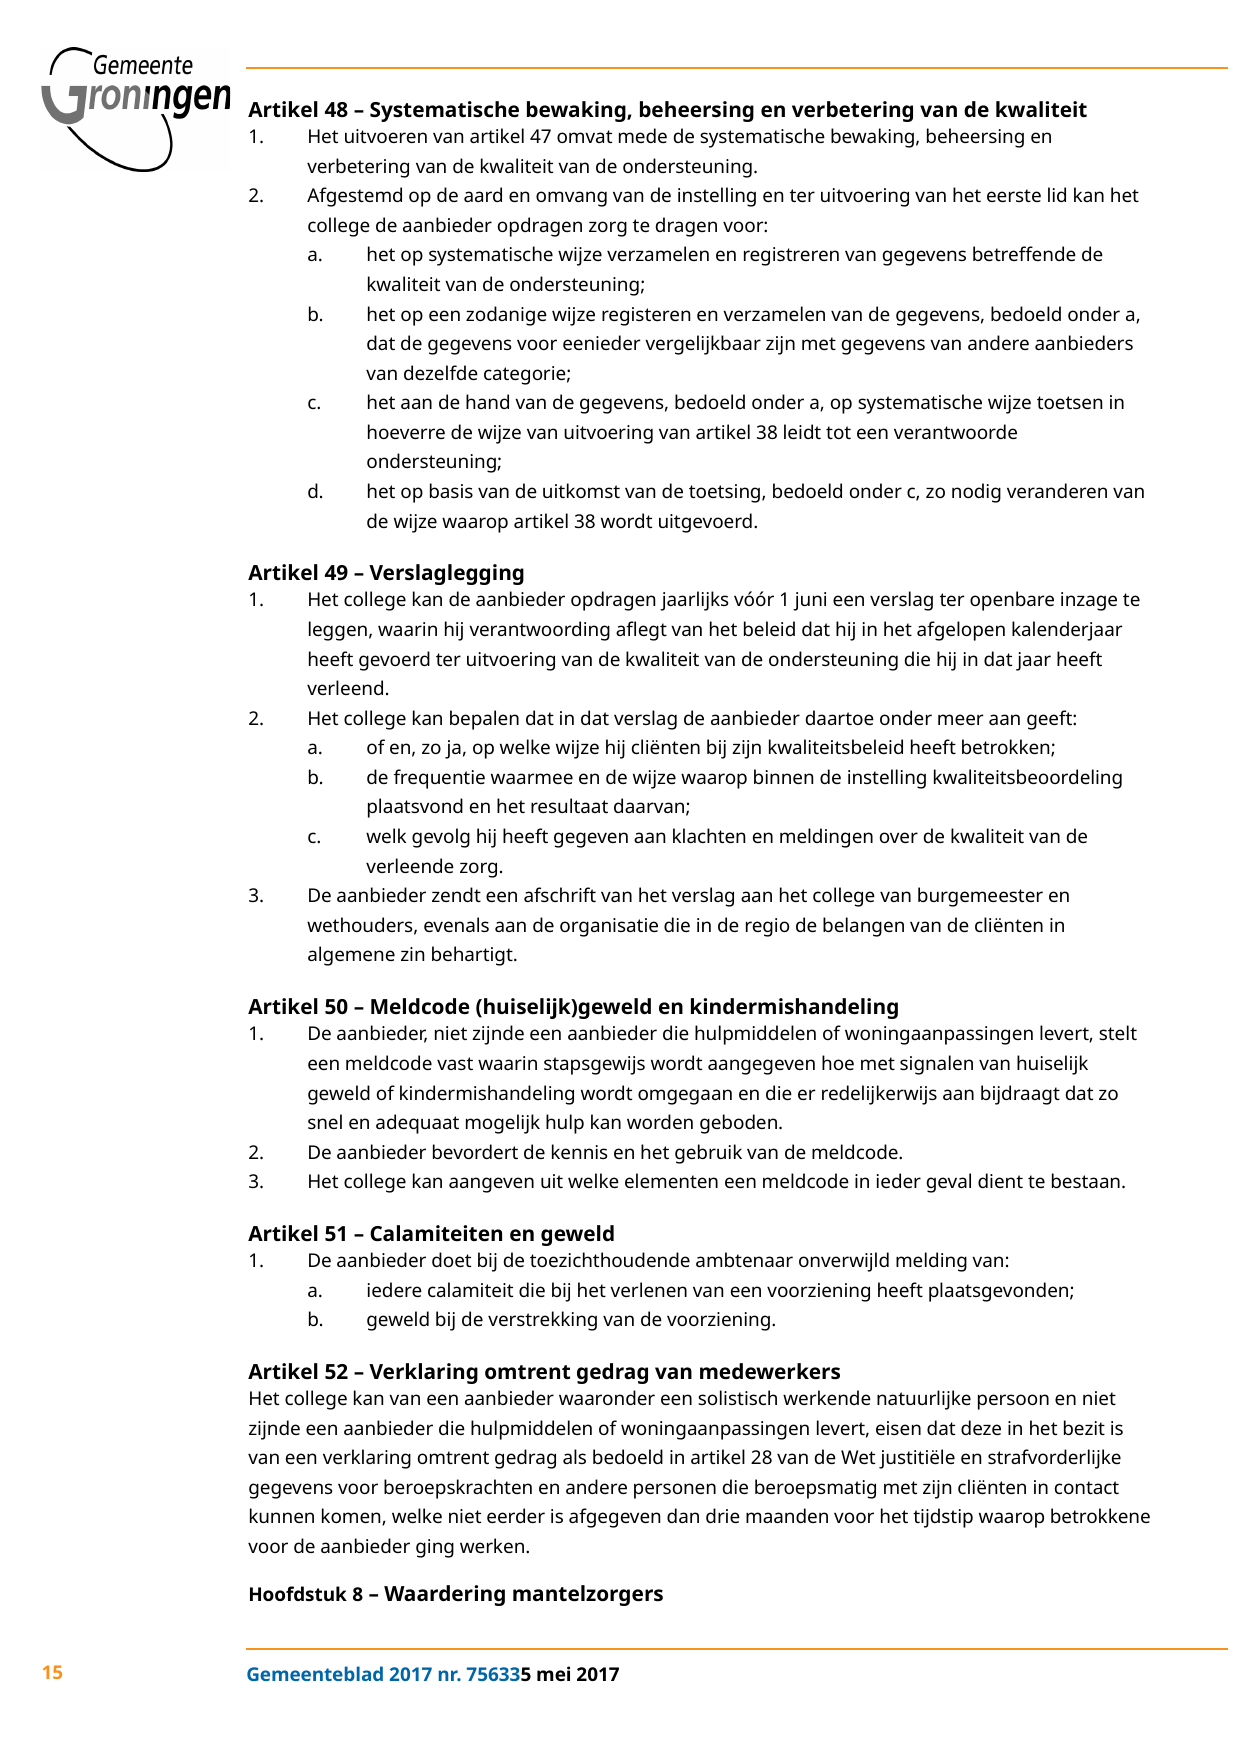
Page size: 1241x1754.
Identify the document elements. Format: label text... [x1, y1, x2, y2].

list het op een zodanige wijze registeren en verzamelen van de gegevens, bedoeld onder a, dat de gegevens voor eenieder vergelijkbaar zijn met gegevens van andere aanbieders van dezelfde categorie; [307, 301, 1152, 386]
list De aanbieder doet bij de toezichthoudende ambtenaar onverwijld melding van: [248, 1247, 1152, 1273]
list welk gevolg hij heeft gegeven aan klachten en meldingen over de kwaliteit van de verleende zorg. [307, 823, 1152, 879]
text Hoofdstuk 8 – Waardering mantelzorgers [248, 1579, 1152, 1607]
list Het college kan bepalen dat in dat verslag de aanbieder daartoe onder meer aan geeft: [248, 705, 1152, 731]
list het op basis van de uitkomst van de toetsing, bedoeld onder c, zo nodig veranderen van de wijze waarop artikel 38 wordt uitgevoerd. [307, 478, 1152, 533]
list De aanbieder bevordert de kennis en het gebruik van de meldcode. [248, 1139, 1152, 1164]
text Artikel 48 – Systematische bewaking, beheersing en verbetering van de kwaliteit [248, 95, 1152, 123]
text Artikel 52 – Verklaring omtrent gedrag van medewerkers [248, 1357, 1152, 1385]
picture [41, 47, 231, 172]
list iedere calamiteit die bij het verlenen van een voorziening heeft plaatsgevonden; [307, 1277, 1152, 1303]
list het aan de hand van de gegevens, bedoeld onder a, op systematische wijze toetsen in hoeverre de wijze van uitvoering van artikel 38 leidt tot een verantwoorde ondersteuning; [307, 389, 1152, 474]
list De aanbieder, niet zijnde een aanbieder die hulpmiddelen of woningaanpassingen levert, stelt een meldcode vast waarin stapsgewijs wordt aangegeven hoe met signalen van huiselijk geweld of kindermishandeling wordt omgegaan en die er redelijkerwijs aan bijdraagt dat zo snel en adequaat mogelijk hulp kan worden geboden. [248, 1021, 1152, 1135]
list Het college kan de aanbieder opdragen jaarlijks vóór 1 juni een verslag ter openbare inzage te leggen, waarin hij verantwoording aflegt van het beleid dat hij in het afgelopen kalenderjaar heeft gevoerd ter uitvoering van de kwaliteit van de ondersteuning die hij in dat jaar heeft verleend. [248, 587, 1152, 701]
list De aanbieder zendt een afschrift van het verslag aan het college van burgemeester en wethouders, evenals aan de organisatie die in de regio de belangen van de cliënten in algemene zin behartigt. [248, 882, 1152, 967]
list de frequentie waarmee en de wijze waarop binnen de instelling kwaliteitsbeoordeling plaatsvond en het resultaat daarvan; [307, 764, 1152, 819]
list Afgestemd op de aard en omvang van de instelling en ter uitvoering van het eerste lid kan het college de aanbieder opdragen zorg te dragen voor: [248, 182, 1152, 238]
text Artikel 50 – Meldcode (huiselijk)geweld en kindermishandeling [248, 992, 1152, 1021]
text Artikel 51 – Calamiteiten en geweld [248, 1219, 1152, 1247]
text Artikel 49 – Verslaglegging [248, 558, 1152, 587]
list geweld bij de verstrekking van de voorziening. [307, 1306, 1152, 1332]
list het op systematische wijze verzamelen en registreren van gegevens betreffende de kwaliteit van de ondersteuning; [307, 242, 1152, 297]
list of en, zo ja, op welke wijze hij cliënten bij zijn kwaliteitsbeleid heeft betrokken; [307, 734, 1152, 760]
list Het uitvoeren van artikel 47 omvat mede de systematische bewaking, beheersing en verbetering van de kwaliteit van de ondersteuning. [248, 123, 1152, 178]
text Het college kan van een aanbieder waaronder een solistisch werkende natuurlijke persoon en niet zijnde een aanbieder die hulpmiddelen of woningaanpassingen levert, eisen dat deze in het bezit is van een verklaring omtrent gedrag als bedoeld in artikel 28 van de Wet justitiële en strafvorderlijke gegevens voor beroepskrachten en andere personen die beroepsmatig met zijn cliënten in contact kunnen komen, welke niet eerder is afgegeven dan drie maanden voor het tijdstip waarop betrokkene voor de aanbieder ging werken. [248, 1385, 1152, 1559]
list Het college kan aangeven uit welke elementen een meldcode in ieder geval dient te bestaan. [248, 1168, 1152, 1194]
